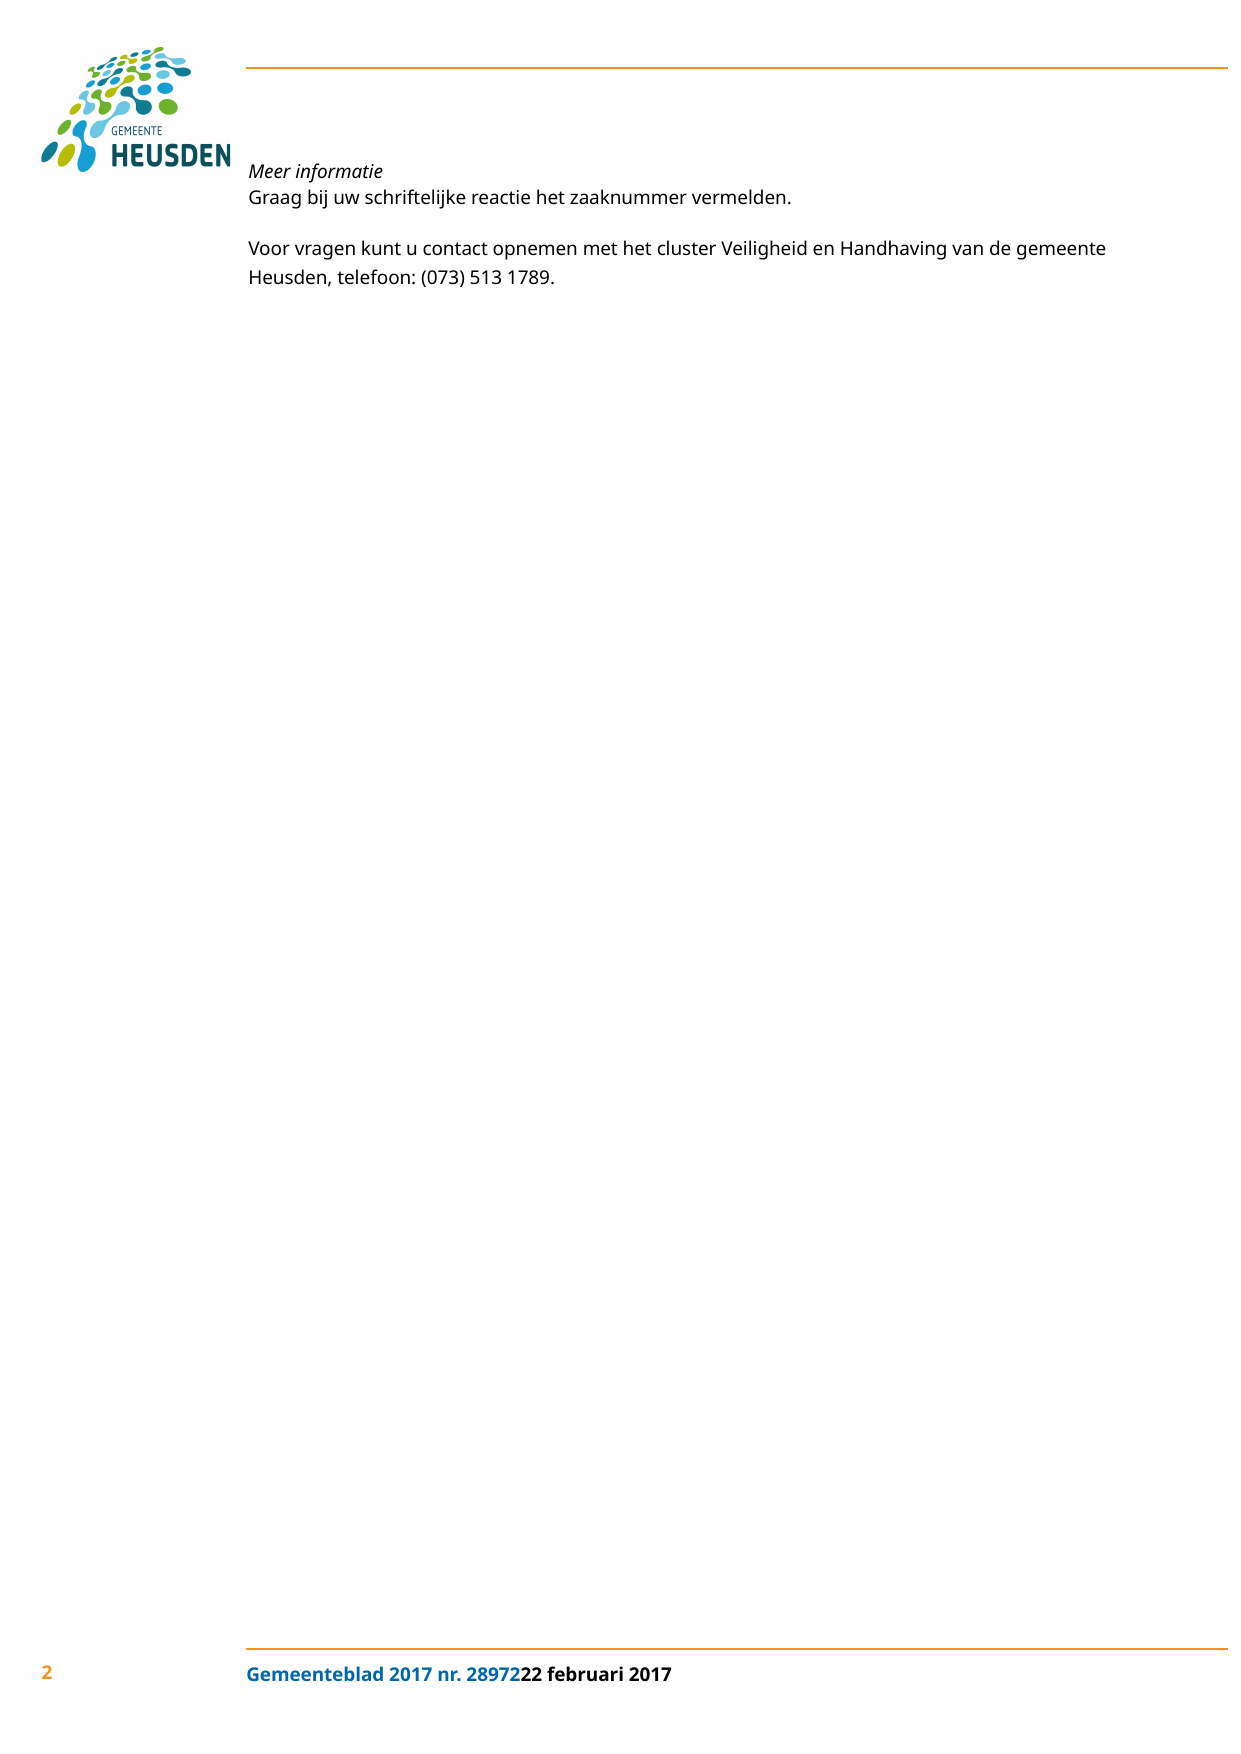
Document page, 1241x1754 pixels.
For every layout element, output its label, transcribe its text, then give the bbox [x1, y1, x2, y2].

text Graag bij uw schriftelijke reactie het zaaknummer vermelden. [248, 184, 1152, 210]
text Meer informatie [248, 159, 1152, 184]
text Voor vragen kunt u contact opnemen met het cluster Veiligheid en Handhaving van de gemeente Heusden, telefoon: (073) 513 1789. [248, 235, 1152, 290]
picture [41, 47, 231, 172]
